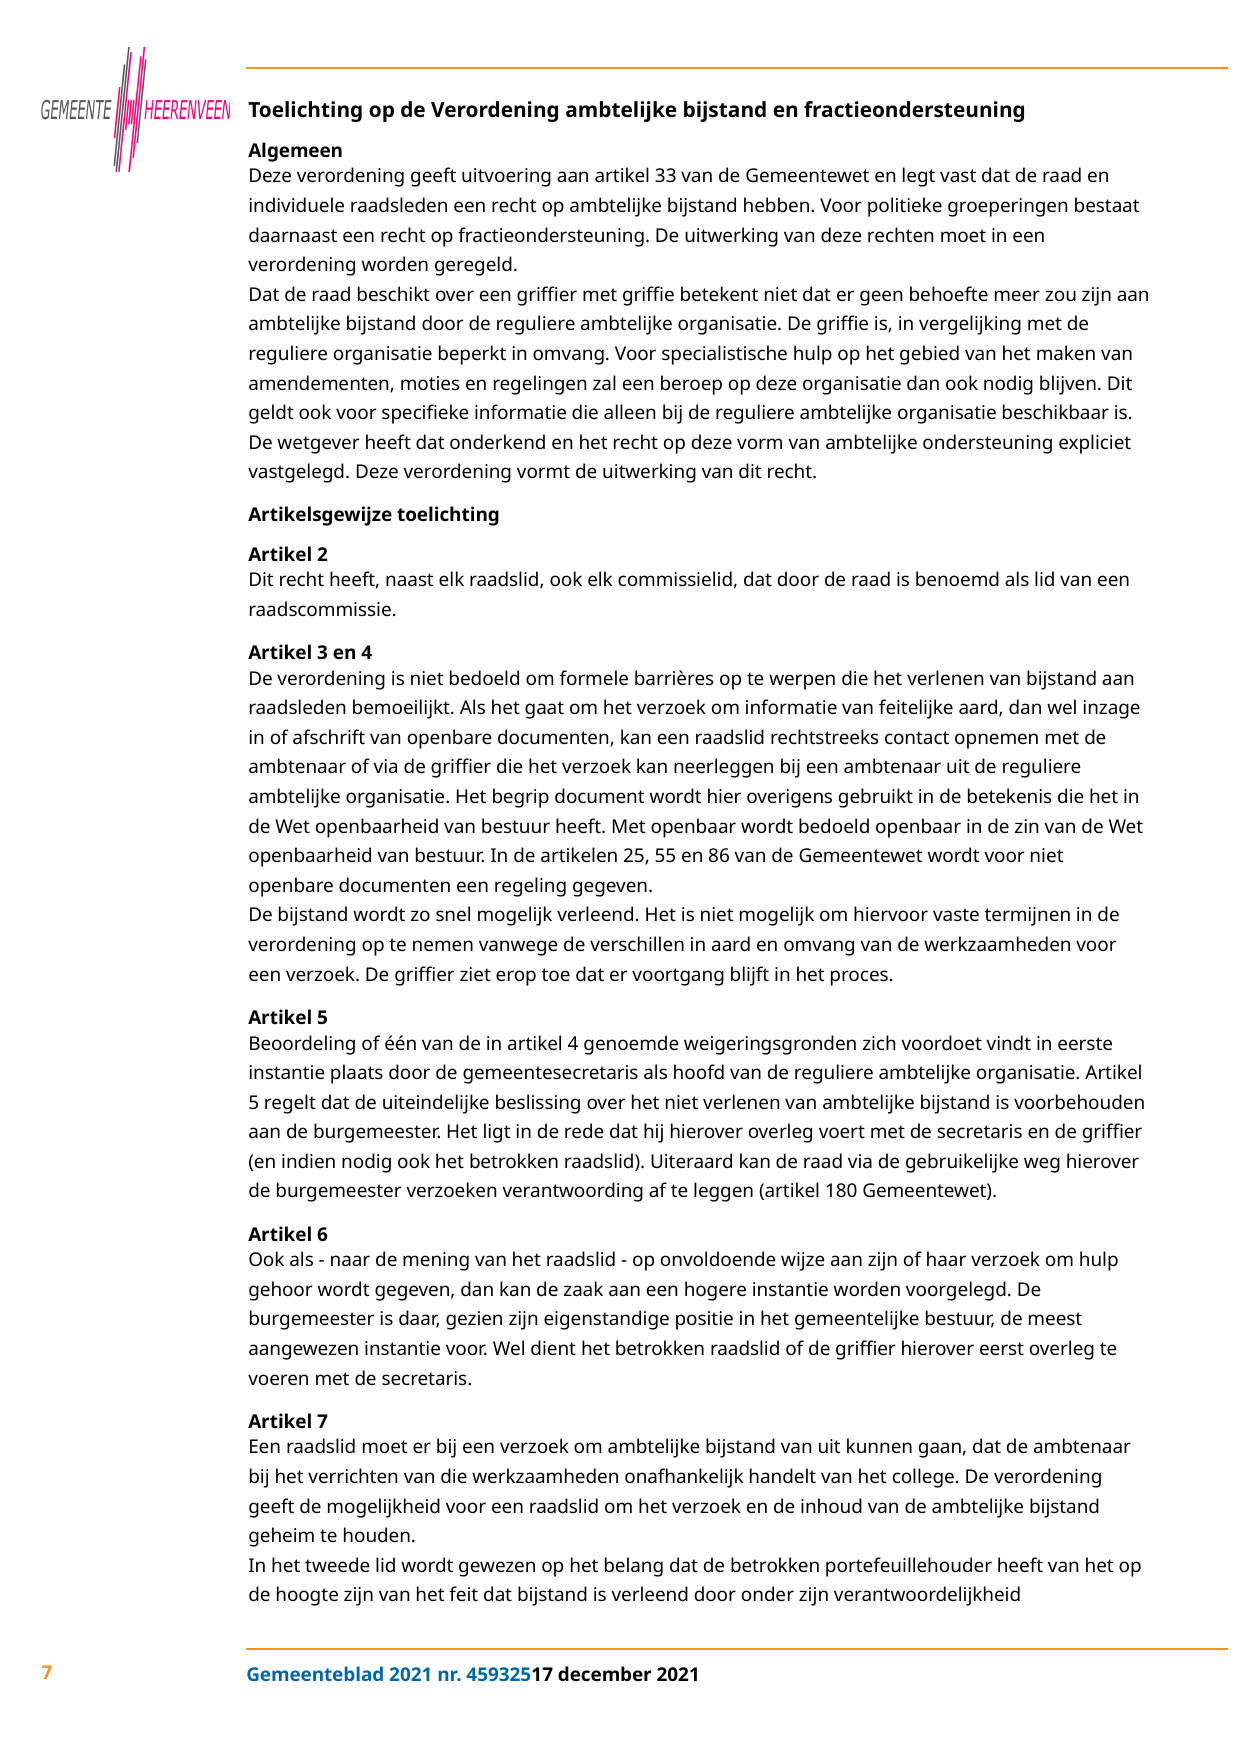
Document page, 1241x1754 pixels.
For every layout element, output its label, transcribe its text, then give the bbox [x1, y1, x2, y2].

text Toelichting op de Verordening ambtelijke bijstand en fractieondersteuning [248, 95, 1152, 123]
text Artikel 5 [248, 1004, 1152, 1030]
text In het tweede lid wordt gewezen op het belang dat de betrokken portefeuillehouder heeft van het op de hoogte zijn van het feit dat bijstand is verleend door onder zijn verantwoordelijkheid [248, 1552, 1152, 1607]
text Artikelsgewijze toelichting [248, 502, 1152, 527]
text Artikel 3 en 4 [248, 639, 1152, 665]
text Dat de raad beschikt over een griffier met griffie betekent niet dat er geen behoefte meer zou zijn aan ambtelijke bijstand door de reguliere ambtelijke organisatie. De griffie is, in vergelijking met de reguliere organisatie beperkt in omvang. Voor specialistische hulp op het gebied van het maken van amendementen, moties en regelingen zal een beroep op deze organisatie dan ook nodig blijven. Dit geldt ook voor specifieke informatie die alleen bij de reguliere ambtelijke organisatie beschikbaar is. De wetgever heeft dat onderkend en het recht op deze vorm van ambtelijke ondersteuning expliciet vastgelegd. Deze verordening vormt de uitwerking van dit recht. [248, 281, 1152, 484]
text Ook als - naar de mening van het raadslid - op onvoldoende wijze aan zijn of haar verzoek om hulp gehoor wordt gegeven, dan kan de zaak aan een hogere instantie worden voorgelegd. De burgemeester is daar, gezien zijn eigenstandige positie in het gemeentelijke bestuur, de meest aangewezen instantie voor. Wel dient het betrokken raadslid of de griffier hierover eerst overleg te voeren met de secretaris. [248, 1246, 1152, 1391]
text Beoordeling of één van de in artikel 4 genoemde weigeringsgronden zich voordoet vindt in eerste instantie plaats door de gemeentesecretaris als hoofd van de reguliere ambtelijke organisatie. Artikel 5 regelt dat de uiteindelijke beslissing over het niet verlenen van ambtelijke bijstand is voorbehouden aan de burgemeester. Het ligt in de rede dat hij hierover overleg voert met de secretaris en de griffier (en indien nodig ook het betrokken raadslid). Uiteraard kan de raad via de gebruikelijke weg hierover de burgemeester verzoeken verantwoording af te leggen (artikel 180 Gemeentewet). [248, 1030, 1152, 1203]
text Artikel 2 [248, 541, 1152, 567]
text Een raadslid moet er bij een verzoek om ambtelijke bijstand van uit kunnen gaan, dat de ambtenaar bij het verrichten van die werkzaamheden onafhankelijk handelt van het college. De verordening geeft de mogelijkheid voor een raadslid om het verzoek en de inhoud van de ambtelijke bijstand geheim te houden. [248, 1434, 1152, 1548]
text Artikel 6 [248, 1221, 1152, 1246]
text De bijstand wordt zo snel mogelijk verleend. Het is niet mogelijk om hiervoor vaste termijnen in de verordening op te nemen vanwege de verschillen in aard en omvang van de werkzaamheden voor een verzoek. De griffier ziet erop toe dat er voortgang blijft in het proces. [248, 902, 1152, 987]
text Dit recht heeft, naast elk raadslid, ook elk commissielid, dat door de raad is benoemd als lid van een raadscommissie. [248, 567, 1152, 622]
text Deze verordening geeft uitvoering aan artikel 33 van de Gemeentewet en legt vast dat de raad en individuele raadsleden een recht op ambtelijke bijstand hebben. Voor politieke groeperingen bestaat daarnaast een recht op fractieondersteuning. De uitwerking van deze rechten moet in een verordening worden geregeld. [248, 163, 1152, 277]
text Algemeen [248, 137, 1152, 163]
text Artikel 7 [248, 1408, 1152, 1434]
picture [41, 47, 231, 172]
text De verordening is niet bedoeld om formele barrières op te werpen die het verlenen van bijstand aan raadsleden bemoeilijkt. Als het gaat om het verzoek om informatie van feitelijke aard, dan wel inzage in of afschrift van openbare documenten, kan een raadslid rechtstreeks contact opnemen met de ambtenaar of via de griffier die het verzoek kan neerleggen bij een ambtenaar uit de reguliere ambtelijke organisatie. Het begrip document wordt hier overigens gebruikt in de betekenis die het in de Wet openbaarheid van bestuur heeft. Met openbaar wordt bedoeld openbaar in de zin van de Wet openbaarheid van bestuur. In de artikelen 25, 55 en 86 van de Gemeentewet wordt voor niet openbare documenten een regeling gegeven. [248, 665, 1152, 898]
